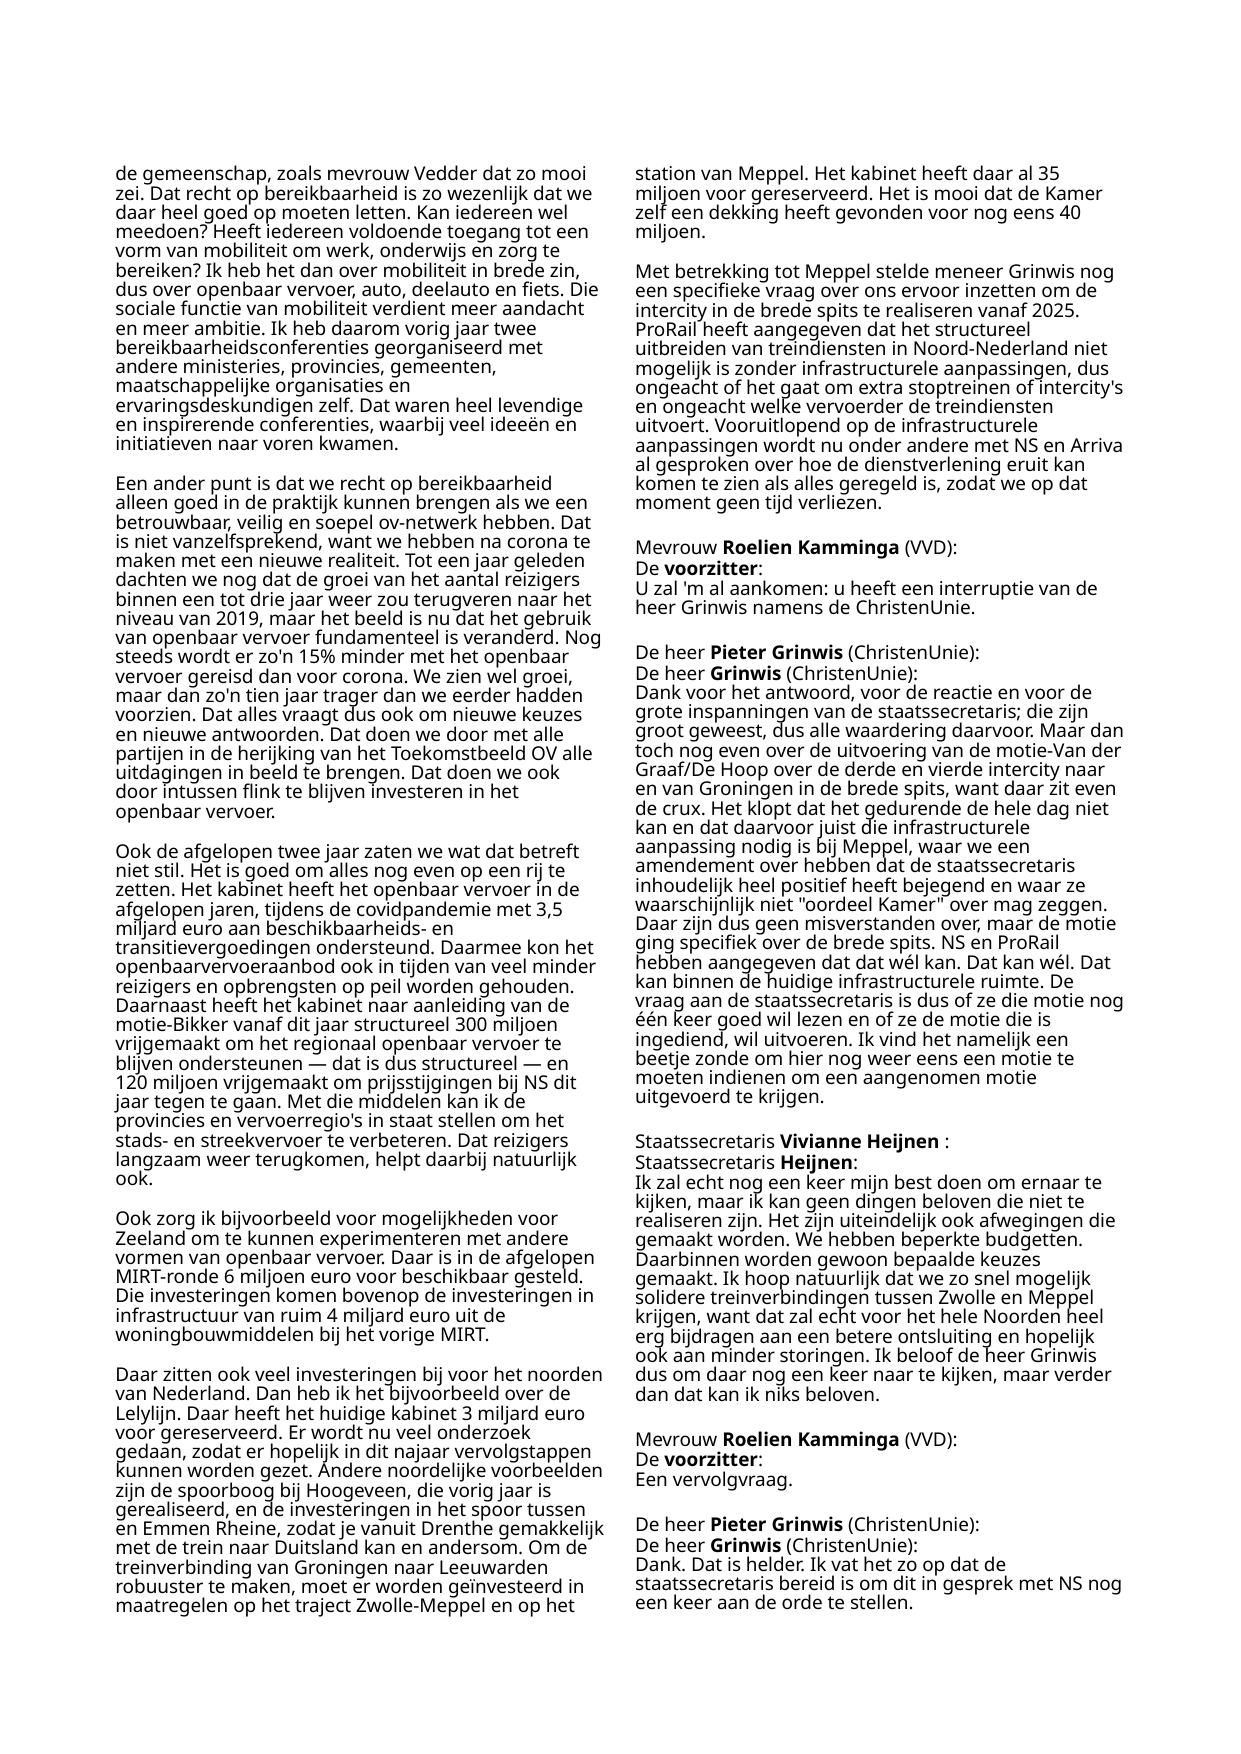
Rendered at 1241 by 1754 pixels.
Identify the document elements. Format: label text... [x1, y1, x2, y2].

text Dank voor het antwoord, voor de reactie en voor de grote inspanningen van de staatssecretaris; die zijn groot geweest, dus alle waardering daarvoor. Maar dan toch nog even over de uitvoering van de motie-Van der Graaf/De Hoop over de derde en vierde intercity naar en van Groningen in de brede spits, want daar zit even de crux. Het klopt dat het gedurende de hele dag niet kan en dat daarvoor juist die infrastructurele aanpassing nodig is bij Meppel, waar we een amendement over hebben dat de staatssecretaris inhoudelijk heel positief heeft bejegend en waar ze waarschijnlijk niet "oordeel Kamer" over mag zeggen. Daar zijn dus geen misverstanden over, maar de motie ging specifiek over de brede spits. NS en ProRail hebben aangegeven dat dat wél kan. Dat kan wél. Dat kan binnen de huidige infrastructurele ruimte. De vraag aan de staatssecretaris is dus of ze die motie nog één keer goed wil lezen en of ze de motie die is ingediend, wil uitvoeren. Ik vind het namelijk een beetje zonde om hier nog weer eens een motie te moeten indienen om een aangenomen motie uitgevoerd te krijgen. [635, 684, 1125, 1108]
text Mevrouw Roelien Kamminga (VVD): [635, 1426, 1125, 1451]
text Ook zorg ik bijvoorbeeld voor mogelijkheden voor Zeeland om te kunnen experimenteren met andere vormen van openbaar vervoer. Daar is in de afgelopen MIRT-ronde 6 miljoen euro voor beschikbaar gesteld. Die investeringen komen bovenop de investeringen in infrastructuur van ruim 4 miljard euro uit de woningbouwmiddelen bij het vorige MIRT. [115, 1210, 605, 1345]
text Staatssecretaris Heijnen: [635, 1154, 1125, 1174]
text Dank. Dat is helder. Ik vat het zo op dat de staatssecretaris bereid is om dit in gesprek met NS nog een keer aan de orde te stellen. [635, 1556, 1125, 1614]
text U zal 'm al aankomen: u heeft een interruptie van de heer Grinwis namens de ChristenUnie. [635, 579, 1125, 618]
text Met betrekking tot Meppel stelde meneer Grinwis nog een specifieke vraag over ons ervoor inzetten om de intercity in de brede spits te realiseren vanaf 2025. ProRail heeft aangegeven dat het structureel uitbreiden van treindiensten in Noord-Nederland niet mogelijk is zonder infrastructurele aanpassingen, dus ongeacht of het gaat om extra stoptreinen of intercity's en ongeacht welke vervoerder de treindiensten uitvoert. Vooruitlopend op de infrastructurele aanpassingen wordt nu onder andere met NS en Arriva al gesproken over hoe de dienstverlening eruit kan komen te zien als alles geregeld is, zodat we op dat moment geen tijd verliezen. [635, 263, 1125, 514]
text Een ander punt is dat we recht op bereikbaarheid alleen goed in de praktijk kunnen brengen als we een betrouwbaar, veilig en soepel ov-netwerk hebben. Dat is niet vanzelfsprekend, want we hebben na corona te maken met een nieuwe realiteit. Tot een jaar geleden dachten we nog dat de groei van het aantal reizigers binnen een tot drie jaar weer zou terugveren naar het niveau van 2019, maar het beeld is nu dat het gebruik van openbaar vervoer fundamenteel is veranderd. Nog steeds wordt er zo'n 15% minder met het openbaar vervoer gereisd dan voor corona. We zien wel groei, maar dan zo'n tien jaar trager dan we eerder hadden voorzien. Dat alles vraagt dus ook om nieuwe keuzes en nieuwe antwoorden. Dat doen we door met alle partijen in de herijking van het Toekomstbeeld OV alle uitdagingen in beeld te brengen. Dat doen we ook door intussen flink te blijven investeren in het openbaar vervoer. [115, 475, 605, 822]
text Ook de afgelopen twee jaar zaten we wat dat betreft niet stil. Het is goed om alles nog even op een rij te zetten. Het kabinet heeft het openbaar vervoer in de afgelopen jaren, tijdens de covidpandemie met 3,5 miljard euro aan beschikbaarheids- en transitievergoedingen ondersteund. Daarmee kon het openbaarvervoeraanbod ook in tijden van veel minder reizigers en opbrengsten op peil worden gehouden. Daarnaast heeft het kabinet naar aanleiding van de motie-Bikker vanaf dit jaar structureel 300 miljoen vrijgemaakt om het regionaal openbaar vervoer te blijven ondersteunen — dat is dus structureel — en 120 miljoen vrijgemaakt om prijsstijgingen bij NS dit jaar tegen te gaan. Met die middelen kan ik de provincies en vervoerregio's in staat stellen om het stads- en streekvervoer te verbeteren. Dat reizigers langzaam weer terugkomen, helpt daarbij natuurlijk ook. [115, 843, 605, 1189]
text Daar zitten ook veel investeringen bij voor het noorden van Nederland. Dan heb ik het bijvoorbeeld over de Lelylijn. Daar heeft het huidige kabinet 3 miljard euro voor gereserveerd. Er wordt nu veel onderzoek gedaan, zodat er hopelijk in dit najaar vervolgstappen kunnen worden gezet. Andere noordelijke voorbeelden zijn de spoorboog bij Hoogeveen, die vorig jaar is gerealiseerd, en de investeringen in het spoor tussen en Emmen Rheine, zodat je vanuit Drenthe gemakkelijk met de trein naar Duitsland kan en andersom. Om de treinverbinding van Groningen naar Leeuwarden robuuster te maken, moet er worden geïnvesteerd in maatregelen op het traject Zwolle-Meppel en op het [115, 1366, 605, 1616]
text Staatssecretaris Vivianne Heijnen : [635, 1129, 1125, 1154]
text Mevrouw Roelien Kamminga (VVD): [635, 534, 1125, 560]
text Een vervolgvraag. [635, 1471, 1125, 1490]
text De voorzitter: [635, 1451, 1125, 1471]
text De heer Pieter Grinwis (ChristenUnie): [635, 639, 1125, 664]
text De voorzitter: [635, 560, 1125, 579]
text Ik zal echt nog een keer mijn best doen om ernaar te kijken, maar ik kan geen dingen beloven die niet te realiseren zijn. Het zijn uiteindelijk ook afwegingen die gemaakt worden. We hebben beperkte budgetten. Daarbinnen worden gewoon bepaalde keuzes gemaakt. Ik hoop natuurlijk dat we zo snel mogelijk solidere treinverbindingen tussen Zwolle en Meppel krijgen, want dat zal echt voor het hele Noorden heel erg bijdragen aan een betere ontsluiting en hopelijk ook aan minder storingen. Ik beloof de heer Grinwis dus om daar nog een keer naar te kijken, maar verder dan dat kan ik niks beloven. [635, 1174, 1125, 1405]
text station van Meppel. Het kabinet heeft daar al 35 miljoen voor gereserveerd. Het is mooi dat de Kamer zelf een dekking heeft gevonden voor nog eens 40 miljoen. [635, 165, 1125, 242]
text de gemeenschap, zoals mevrouw Vedder dat zo mooi zei. Dat recht op bereikbaarheid is zo wezenlijk dat we daar heel goed op moeten letten. Kan iedereen wel meedoen? Heeft iedereen voldoende toegang tot een vorm van mobiliteit om werk, onderwijs en zorg te bereiken? Ik heb het dan over mobiliteit in brede zin, dus over openbaar vervoer, auto, deelauto en fiets. Die sociale functie van mobiliteit verdient meer aandacht en meer ambitie. Ik heb daarom vorig jaar twee bereikbaarheidsconferenties georganiseerd met andere ministeries, provincies, gemeenten, maatschappelijke organisaties en ervaringsdeskundigen zelf. Dat waren heel levendige en inspirerende conferenties, waarbij veel ideeën en initiatieven naar voren kwamen. [115, 165, 605, 454]
text De heer Grinwis (ChristenUnie): [635, 664, 1125, 684]
text De heer Grinwis (ChristenUnie): [635, 1537, 1125, 1556]
text De heer Pieter Grinwis (ChristenUnie): [635, 1511, 1125, 1537]
